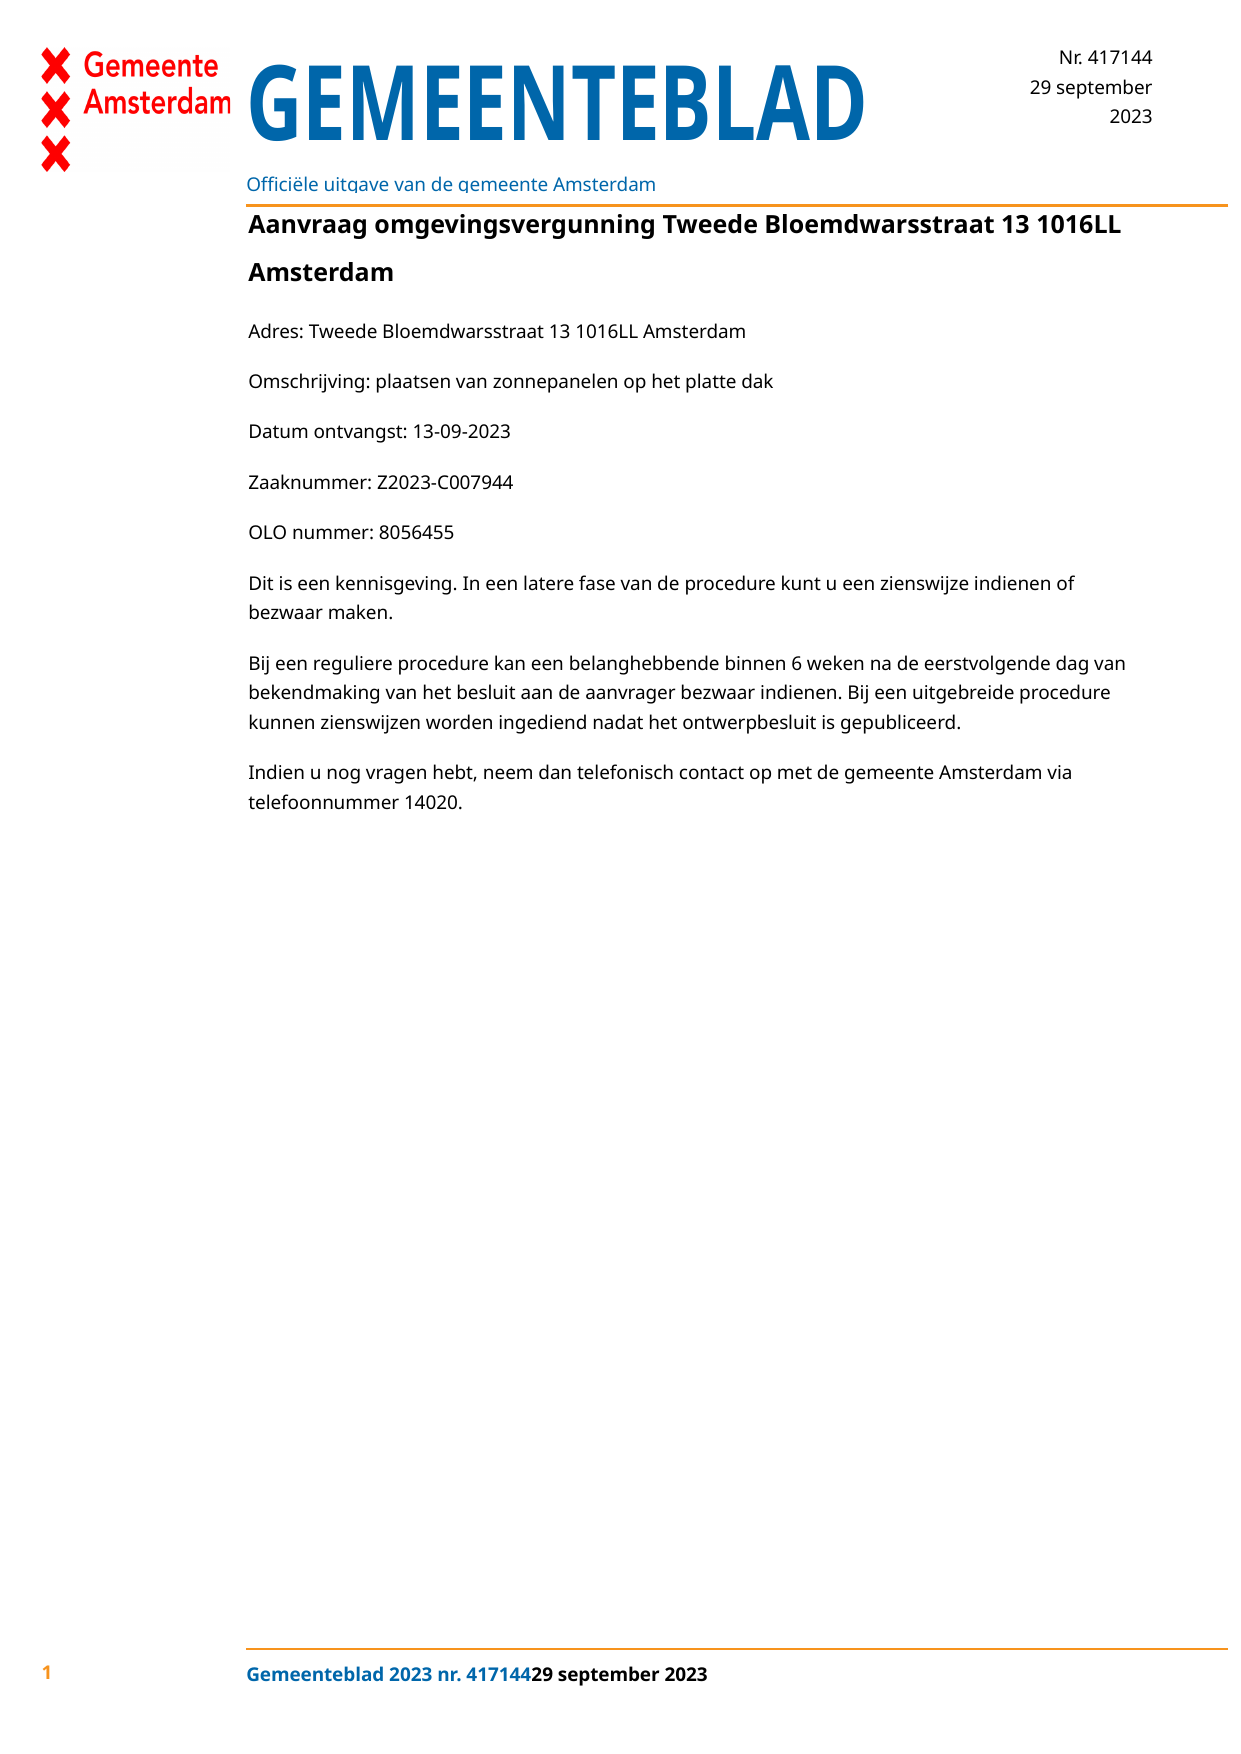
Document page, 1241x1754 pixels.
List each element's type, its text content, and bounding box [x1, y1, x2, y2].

text Indien u nog vragen hebt, neem dan telefonisch contact op met de gemeente Amsterdam via telefoonnummer 14020. [248, 759, 1152, 815]
picture [41, 47, 231, 172]
text Aanvraag omgevingsvergunning Tweede Bloemdwarsstraat 13 1016LL Amsterdam [248, 207, 1152, 288]
text Omschrijving: plaatsen van zonnepanelen op het platte dak [248, 368, 1152, 394]
text Dit is een kennisgeving. In een latere fase van de procedure kunt u een zienswijze indienen of bezwaar maken. [248, 570, 1152, 625]
text Adres: Tweede Bloemdwarsstraat 13 1016LL Amsterdam [248, 318, 1152, 344]
text OLO nummer: 8056455 [248, 519, 1152, 545]
text Bij een reguliere procedure kan een belanghebbende binnen 6 weken na de eerstvolgende dag van bekendmaking van het besluit aan de aanvrager bezwaar indienen. Bij een uitgebreide procedure kunnen zienswijzen worden ingediend nadat het ontwerpbesluit is gepubliceerd. [248, 650, 1152, 735]
text Zaaknummer: Z2023-C007944 [248, 469, 1152, 495]
text Datum ontvangst: 13-09-2023 [248, 419, 1152, 444]
